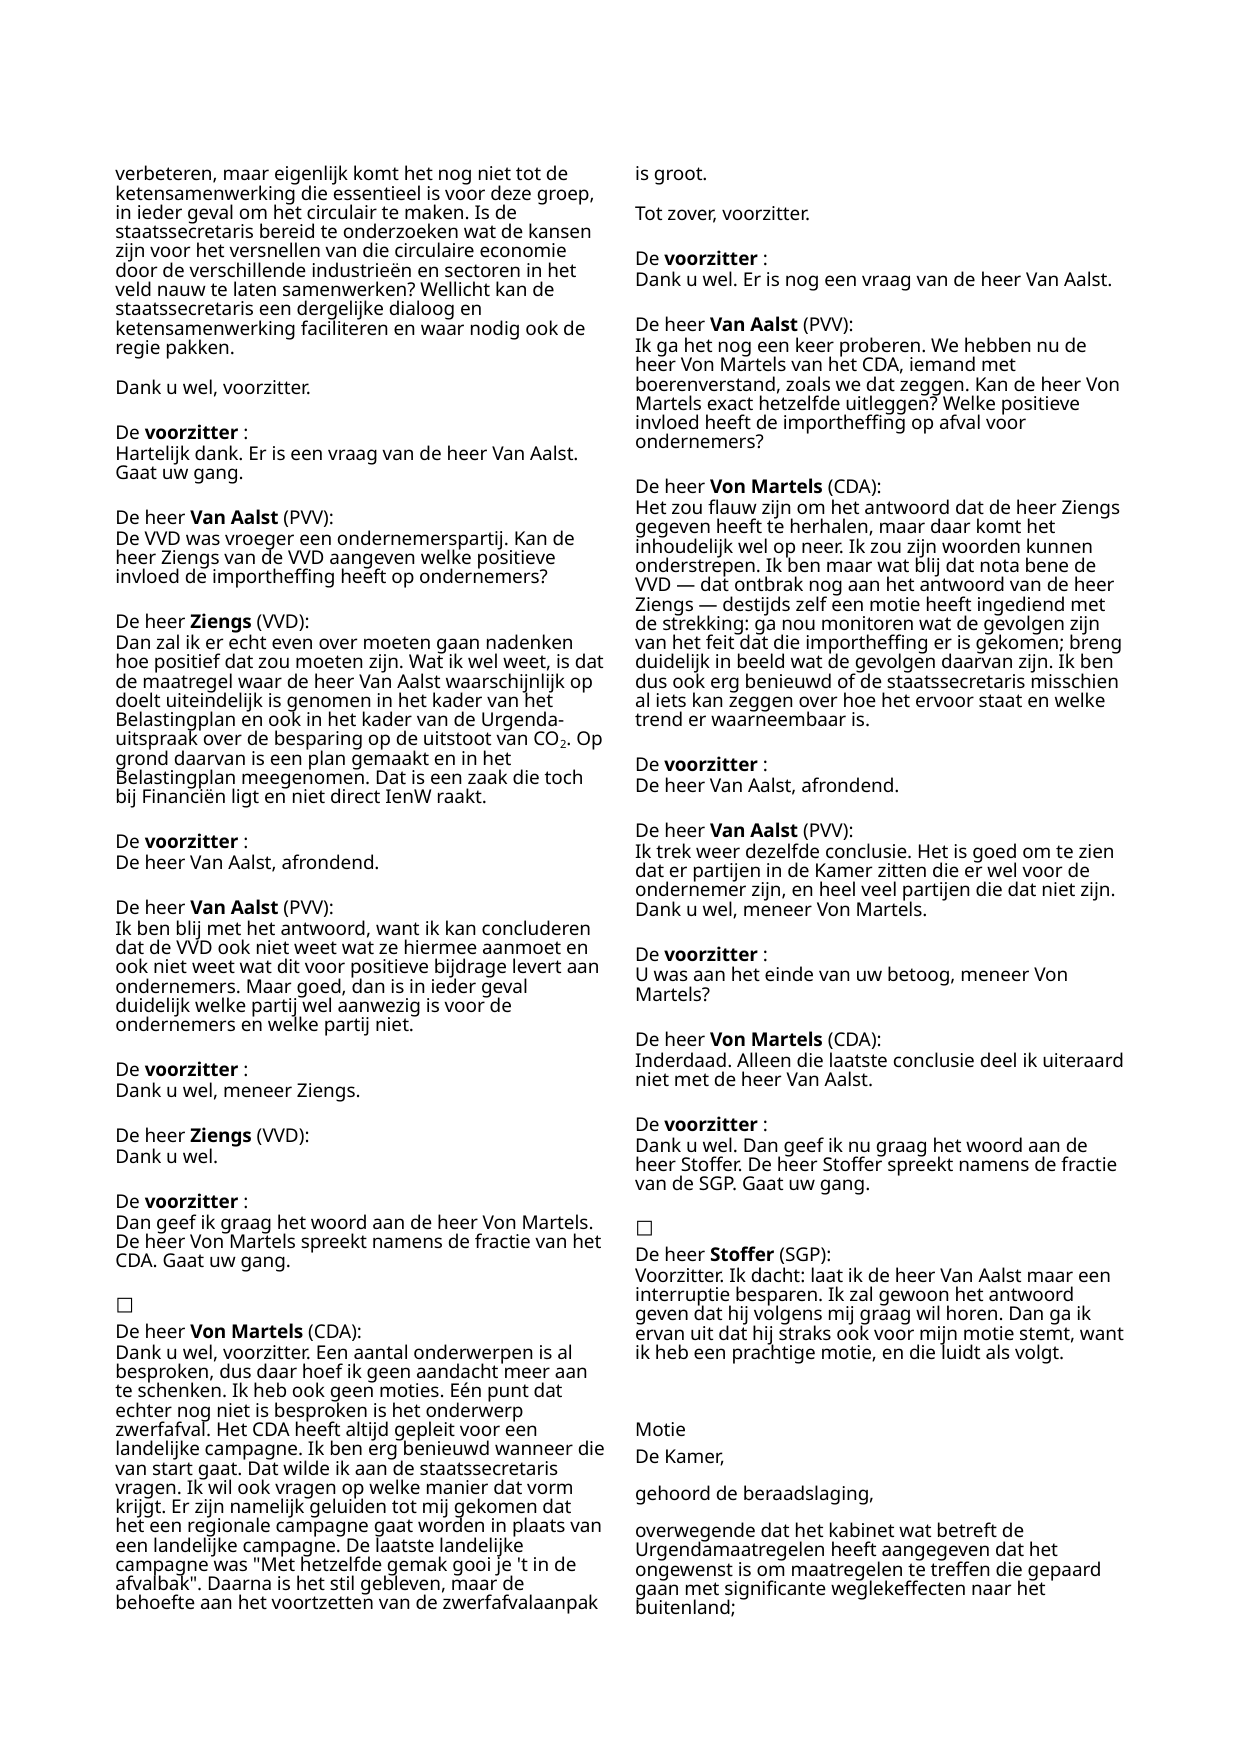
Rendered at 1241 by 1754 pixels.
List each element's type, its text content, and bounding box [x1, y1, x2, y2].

text De voorzitter : [635, 751, 1125, 777]
text gehoord de beraadslaging, [635, 1485, 1125, 1504]
text De heer Van Aalst (PVV): [635, 817, 1125, 843]
text De voorzitter : [635, 1111, 1125, 1137]
text Inderdaad. Alleen die laatste conclusie deel ik uiteraard niet met de heer Van Aalst. [635, 1052, 1125, 1090]
text verbeteren, maar eigenlijk komt het nog niet tot de ketensamenwerking die essentieel is voor deze groep, in ieder geval om het circulair te maken. Is de staatssecretaris bereid te onderzoeken wat de kansen zijn voor het versnellen van die circulaire economie door de verschillende industrieën en sectoren in het veld nauw te laten samenwerken? Wellicht kan de staatssecretaris een dergelijke dialoog en ketensamenwerking faciliteren en waar nodig ook de regie pakken. [115, 165, 605, 358]
text De heer Van Aalst, afrondend. [635, 777, 1125, 796]
text De heer Von Martels (CDA): [635, 473, 1125, 499]
text ⬜ [115, 1292, 605, 1318]
text Dank u wel. Er is nog een vraag van de heer Van Aalst. [635, 271, 1125, 290]
text De voorzitter : [115, 1188, 605, 1214]
text overwegende dat het kabinet wat betreft de Urgendamaatregelen heeft aangegeven dat het ongewenst is om maatregelen te treffen die gepaard gaan met significante weglekeffecten naar het buitenland; [635, 1522, 1125, 1618]
text De voorzitter : [115, 1056, 605, 1082]
text De voorzitter : [635, 245, 1125, 271]
text Ik trek weer dezelfde conclusie. Het is goed om te zien dat er partijen in de Kamer zitten die er wel voor de ondernemer zijn, en heel veel partijen die dat niet zijn. Dank u wel, meneer Von Martels. [635, 843, 1125, 920]
text De voorzitter : [635, 941, 1125, 966]
text De heer Ziengs (VVD): [115, 608, 605, 634]
text Dank u wel, voorzitter. Een aantal onderwerpen is al besproken, dus daar hoef ik geen aandacht meer aan te schenken. Ik heb ook geen moties. Eén punt dat echter nog niet is besproken is het onderwerp zwerfafval. Het CDA heeft altijd gepleit voor een landelijke campagne. Ik ben erg benieuwd wanneer die van start gaat. Dat wilde ik aan de staatssecretaris vragen. Ik wil ook vragen op welke manier dat vorm krijgt. Er zijn namelijk geluiden tot mij gekomen dat het een regionale campagne gaat worden in plaats van een landelijke campagne. De laatste landelijke campagne was "Met hetzelfde gemak gooi je 't in de afvalbak". Daarna is het stil gebleven, maar de behoefte aan het voortzetten van de zwerfafvalaanpak [115, 1344, 605, 1614]
text De VVD was vroeger een ondernemerspartij. Kan de heer Ziengs van de VVD aangeven welke positieve invloed de importheffing heeft op ondernemers? [115, 530, 605, 587]
text Motie [635, 1417, 1125, 1442]
text Dank u wel, meneer Ziengs. [115, 1082, 605, 1101]
text Voorzitter. Ik dacht: laat ik de heer Van Aalst maar een interruptie besparen. Ik zal gewoon het antwoord geven dat hij volgens mij graag wil horen. Dan ga ik ervan uit dat hij straks ook voor mijn motie stemt, want ik heb een prachtige motie, en die luidt als volgt. [635, 1267, 1125, 1363]
text De Kamer, [635, 1448, 1125, 1467]
text Het zou flauw zijn om het antwoord dat de heer Ziengs gegeven heeft te herhalen, maar daar komt het inhoudelijk wel op neer. Ik zou zijn woorden kunnen onderstrepen. Ik ben maar wat blij dat nota bene de VVD — dat ontbrak nog aan het antwoord van de heer Ziengs — destijds zelf een motie heeft ingediend met de strekking: ga nou monitoren wat de gevolgen zijn van het feit dat die importheffing er is gekomen; breng duidelijk in beeld wat de gevolgen daarvan zijn. Ik ben dus ook erg benieuwd of de staatssecretaris misschien al iets kan zeggen over hoe het ervoor staat en welke trend er waarneembaar is. [635, 499, 1125, 730]
text Dan geef ik graag het woord aan de heer Von Martels. De heer Von Martels spreekt namens de fractie van het CDA. Gaat uw gang. [115, 1214, 605, 1272]
text Hartelijk dank. Er is een vraag van de heer Van Aalst. Gaat uw gang. [115, 444, 605, 483]
text is groot. [635, 165, 1125, 184]
text De heer Stoffer (SGP): [635, 1241, 1125, 1267]
text Dan zal ik er echt even over moeten gaan nadenken hoe positief dat zou moeten zijn. Wat ik wel weet, is dat de maatregel waar de heer Van Aalst waarschijnlijk op doelt uiteindelijk is genomen in het kader van het Belastingplan en ook in het kader van de Urgenda-uitspraak over de besparing op de uitstoot van CO2. Op grond daarvan is een plan gemaakt en in het Belastingplan meegenomen. Dat is een zaak die toch bij Financiën ligt en niet direct IenW raakt. [115, 634, 605, 807]
text De heer Von Martels (CDA): [115, 1318, 605, 1344]
text De heer Von Martels (CDA): [635, 1026, 1125, 1052]
text De heer Ziengs (VVD): [115, 1122, 605, 1148]
text De heer Van Aalst (PVV): [115, 894, 605, 920]
text Dank u wel. Dan geef ik nu graag het woord aan de heer Stoffer. De heer Stoffer spreekt namens de fractie van de SGP. Gaat uw gang. [635, 1137, 1125, 1194]
text U was aan het einde van uw betoog, meneer Von Martels? [635, 966, 1125, 1005]
text Tot zover, voorzitter. [635, 205, 1125, 224]
text De heer Van Aalst (PVV): [115, 504, 605, 530]
text De voorzitter : [115, 828, 605, 854]
text Dank u wel. [115, 1148, 605, 1167]
text Ik ga het nog een keer proberen. We hebben nu de heer Von Martels van het CDA, iemand met boerenverstand, zoals we dat zeggen. Kan de heer Von Martels exact hetzelfde uitleggen? Welke positieve invloed heeft de importheffing op afval voor ondernemers? [635, 337, 1125, 453]
text Ik ben blij met het antwoord, want ik kan concluderen dat de VVD ook niet weet wat ze hiermee aanmoet en ook niet weet wat dit voor positieve bijdrage levert aan ondernemers. Maar goed, dan is in ieder geval duidelijk welke partij wel aanwezig is voor de ondernemers en welke partij niet. [115, 920, 605, 1036]
text Dank u wel, voorzitter. [115, 379, 605, 398]
text De voorzitter : [115, 419, 605, 444]
text De heer Van Aalst, afrondend. [115, 854, 605, 873]
text ⬜ [635, 1215, 1125, 1241]
text De heer Van Aalst (PVV): [635, 311, 1125, 337]
